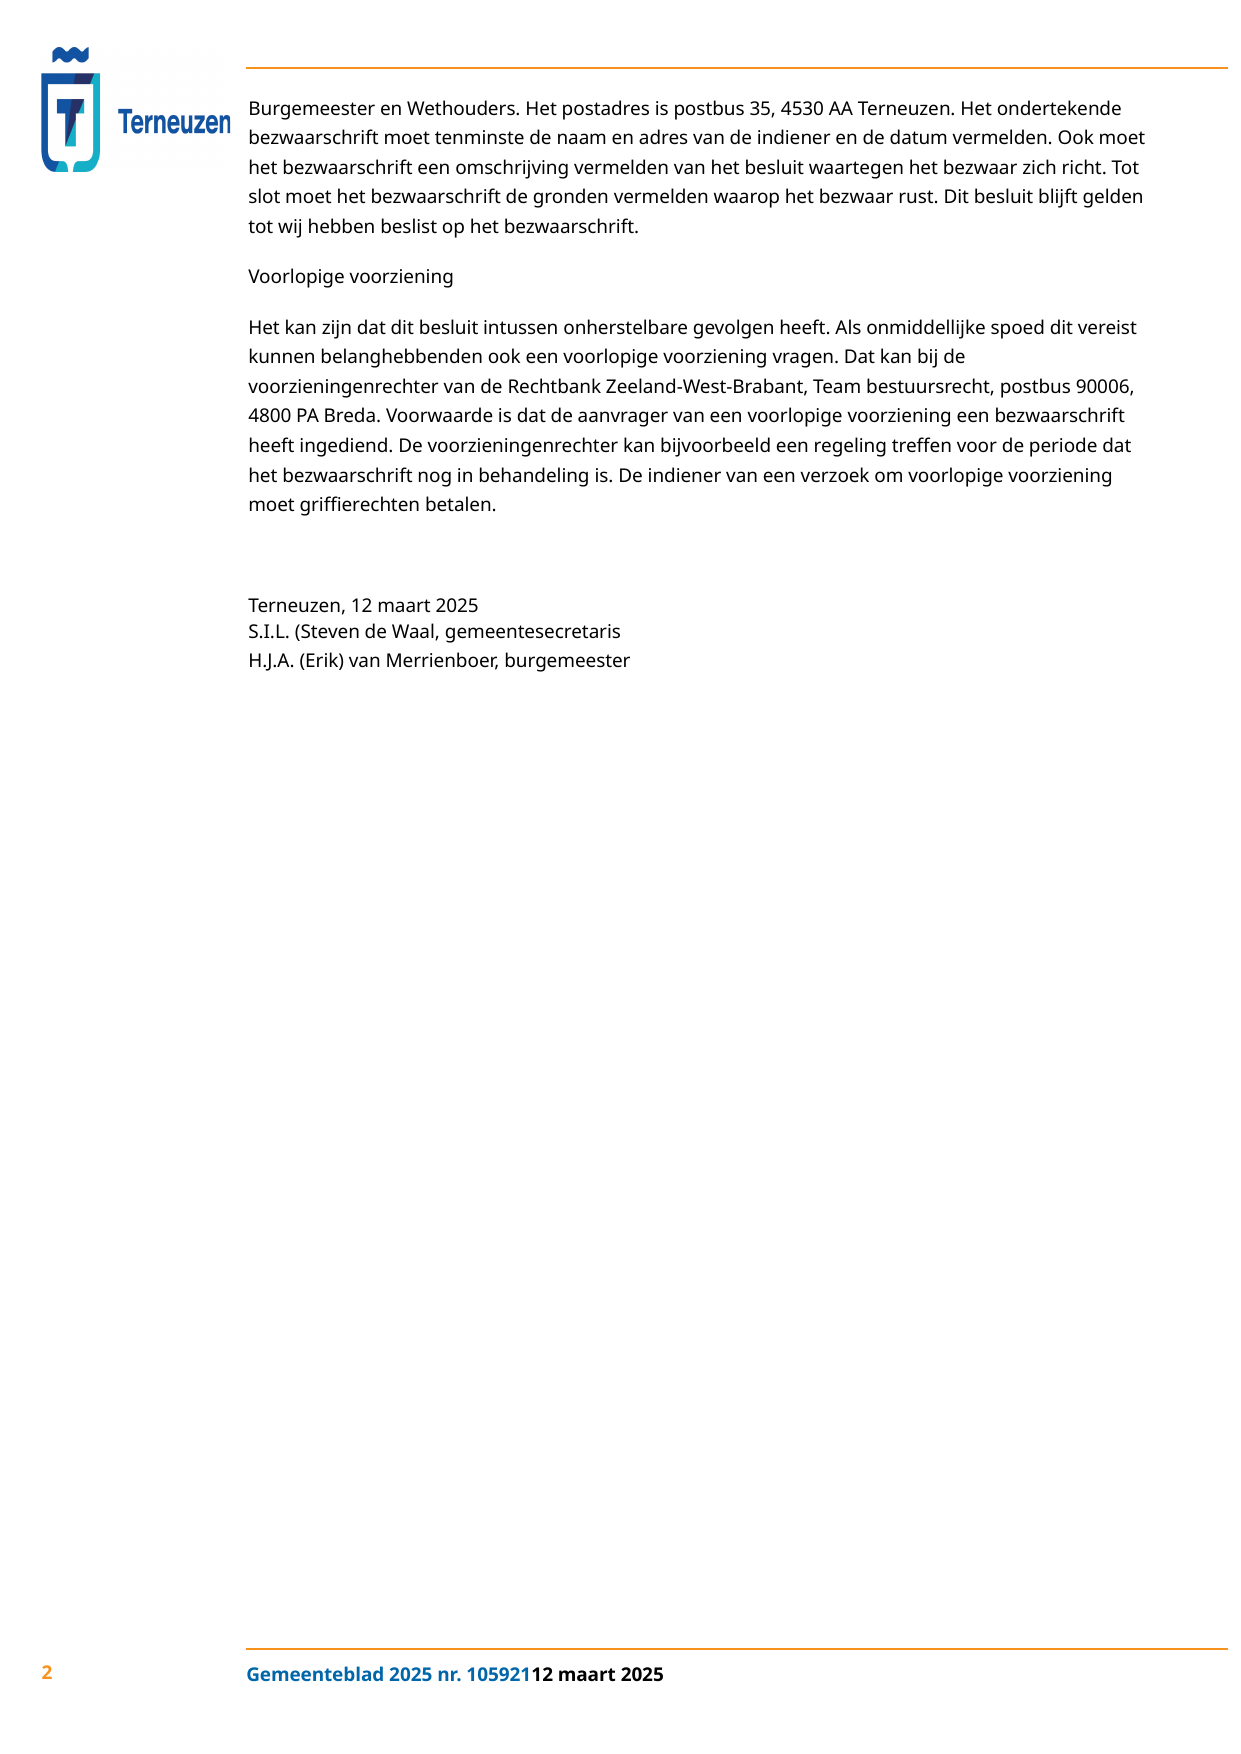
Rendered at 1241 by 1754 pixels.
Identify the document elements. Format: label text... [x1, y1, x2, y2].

table_cell [700, 699, 1152, 725]
table_cell [248, 674, 1152, 699]
table_cell S.I.L. (Steven de Waal, gemeentesecretaris H.J.A. (Erik) van Merrienboer, burgemeester [248, 618, 700, 673]
text Het kan zijn dat dit besluit intussen onherstelbare gevolgen heeft. Als onmiddellijke spoed dit vereist kunnen belanghebbenden ook een voorlopige voorziening vragen. Dat kan bij de voorzieningenrechter van de Rechtbank Zeeland-West-Brabant, Team bestuursrecht, postbus 90006, 4800 PA Breda. Voorwaarde is dat de aanvrager van een voorlopige voorziening een bezwaarschrift heeft ingediend. De voorzieningenrechter kan bijvoorbeeld een regeling treffen voor de periode dat het bezwaarschrift nog in behandeling is. De indiener van een verzoek om voorlopige voorziening moet griffierechten betalen. [248, 314, 1152, 517]
table_cell [700, 618, 1152, 673]
table_cell [248, 699, 700, 725]
table_header Terneuzen, 12 maart 2025 [248, 593, 1152, 618]
text Voorlopige voorziening [248, 263, 1152, 289]
text Burgemeester en Wethouders. Het postadres is postbus 35, 4530 AA Terneuzen. Het ondertekende bezwaarschrift moet tenminste de naam en adres van de indiener en de datum vermelden. Ook moet het bezwaarschrift een omschrijving vermelden van het besluit waartegen het bezwaar zich richt. Tot slot moet het bezwaarschrift de gronden vermelden waarop het bezwaar rust. Dit besluit blijft gelden tot wij hebben beslist op het bezwaarschrift. [248, 95, 1152, 239]
picture [41, 47, 231, 172]
